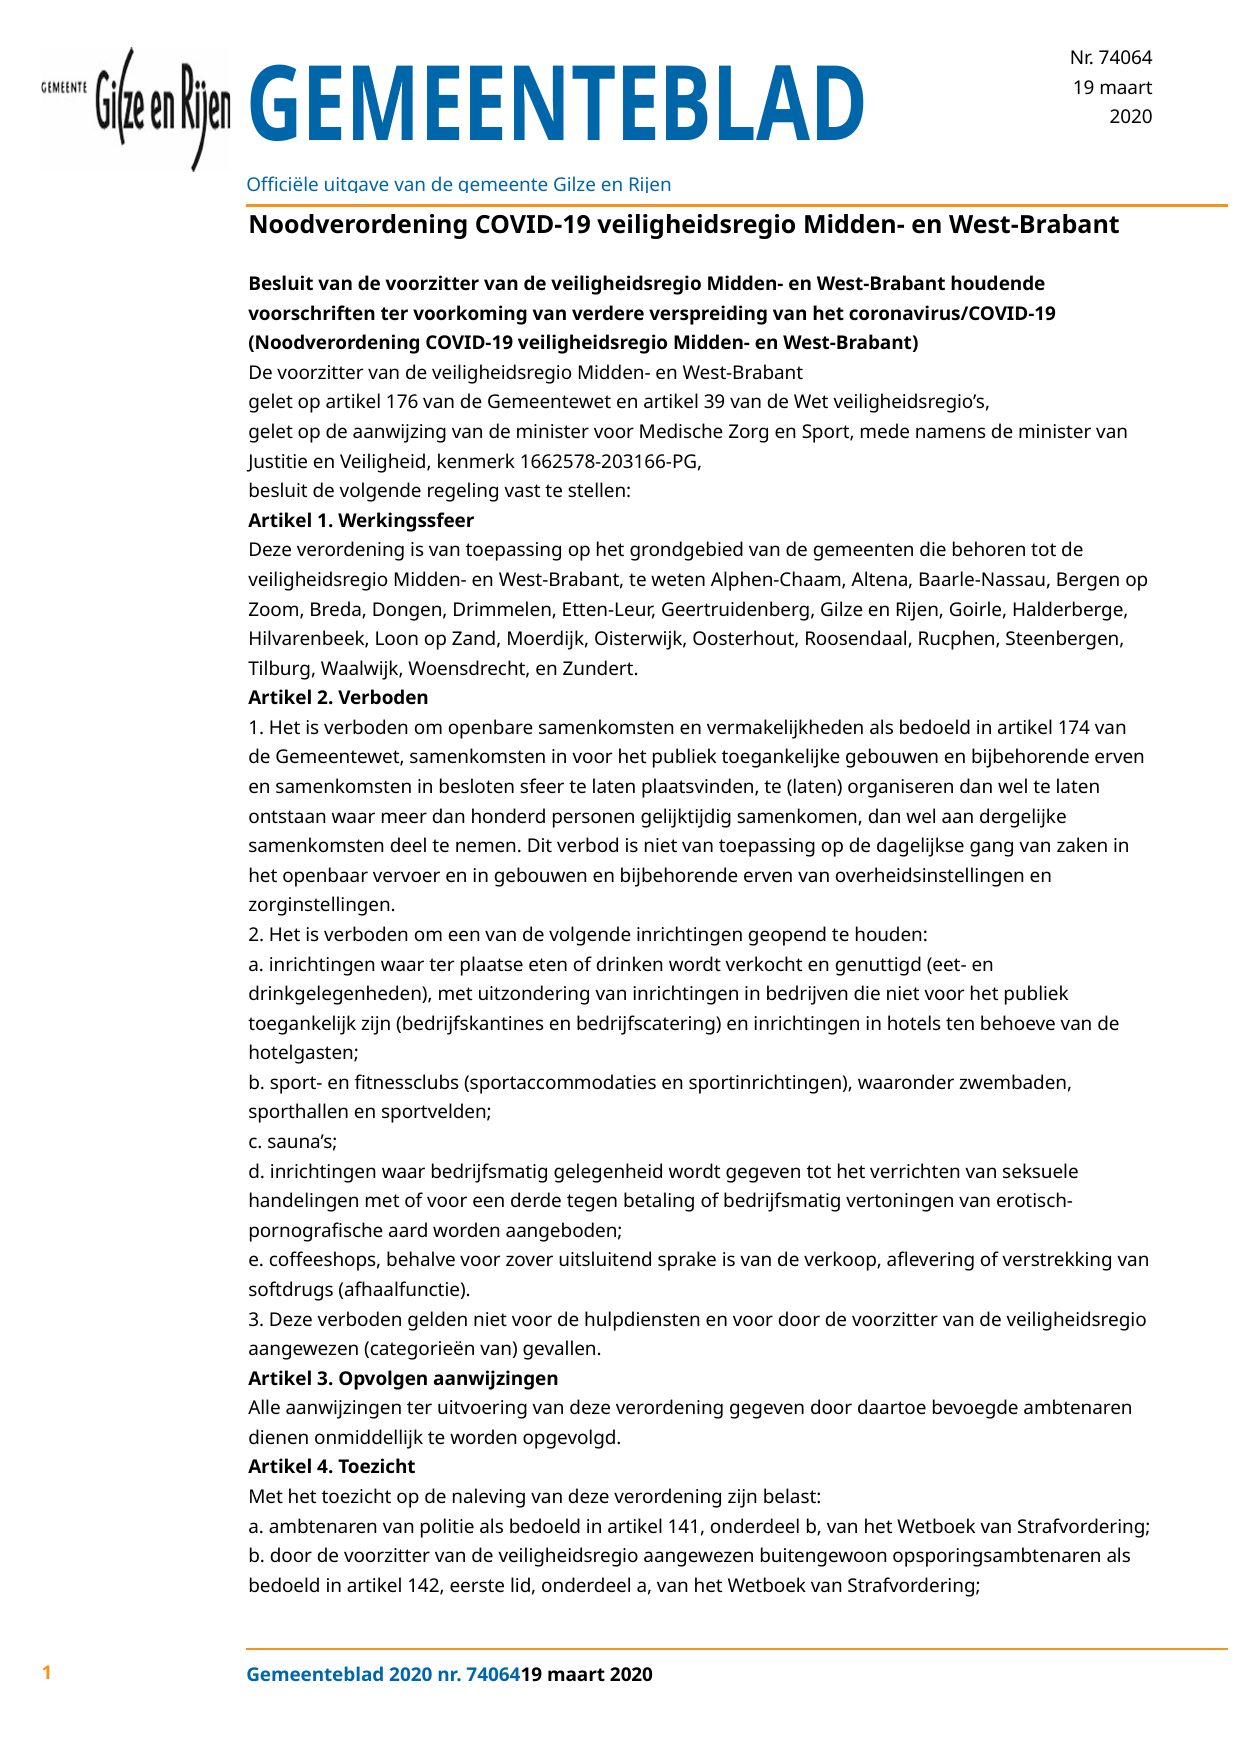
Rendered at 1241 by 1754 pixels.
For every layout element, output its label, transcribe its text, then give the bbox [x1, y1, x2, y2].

text 3. Deze verboden gelden niet voor de hulpdiensten en voor door de voorzitter van de veiligheidsregio aangewezen (categorieën van) gevallen. [248, 1306, 1152, 1361]
text gelet op artikel 176 van de Gemeentewet en artikel 39 van de Wet veiligheidsregio’s, [248, 389, 1152, 414]
text besluit de volgende regeling vast te stellen: [248, 477, 1152, 503]
text 2. Het is verboden om een van de volgende inrichtingen geopend te houden: [248, 921, 1152, 947]
text e. coffeeshops, behalve voor zover uitsluitend sprake is van de verkoop, aflevering of verstrekking van softdrugs (afhaalfunctie). [248, 1247, 1152, 1302]
text Met het toezicht op de naleving van deze verordening zijn belast: [248, 1483, 1152, 1509]
text 1. Het is verboden om openbare samenkomsten en vermakelijkheden als bedoeld in artikel 174 van de Gemeentewet, samenkomsten in voor het publiek toegankelijke gebouwen en bijbehorende erven en samenkomsten in besloten sfeer te laten plaatsvinden, te (laten) organiseren dan wel te laten ontstaan waar meer dan honderd personen gelijktijdig samenkomen, dan wel aan dergelijke samenkomsten deel te nemen. Dit verbod is niet van toepassing op de dagelijkse gang van zaken in het openbaar vervoer en in gebouwen en bijbehorende erven van overheidsinstellingen en zorginstellingen. [248, 714, 1152, 917]
text a. inrichtingen waar ter plaatse eten of drinken wordt verkocht en genuttigd (eet- en drinkgelegenheden), met uitzondering van inrichtingen in bedrijven die niet voor het publiek toegankelijk zijn (bedrijfskantines en bedrijfscatering) en inrichtingen in hotels ten behoeve van de hotelgasten; [248, 951, 1152, 1065]
text Noodverordening COVID-19 veiligheidsregio Midden- en West-Brabant [248, 207, 1152, 241]
text Besluit van de voorzitter van de veiligheidsregio Midden- en West-Brabant houdende voorschriften ter voorkoming van verdere verspreiding van het coronavirus/COVID-19 (Noodverordening COVID-19 veiligheidsregio Midden- en West-Brabant) [248, 270, 1152, 355]
text b. sport- en fitnessclubs (sportaccommodaties en sportinrichtingen), waaronder zwembaden, sporthallen en sportvelden; [248, 1069, 1152, 1124]
text Artikel 4. Toezicht [248, 1454, 1152, 1479]
text gelet op de aanwijzing van de minister voor Medische Zorg en Sport, mede namens de minister van Justitie en Veiligheid, kenmerk 1662578-203166-PG, [248, 418, 1152, 473]
picture [41, 47, 231, 172]
text De voorzitter van de veiligheidsregio Midden- en West-Brabant [248, 359, 1152, 385]
text Artikel 2. Verboden [248, 684, 1152, 710]
text Deze verordening is van toepassing op het grondgebied van de gemeenten die behoren tot de veiligheidsregio Midden- en West-Brabant, te weten Alphen-Chaam, Altena, Baarle-Nassau, Bergen op Zoom, Breda, Dongen, Drimmelen, Etten-Leur, Geertruidenberg, Gilze en Rijen, Goirle, Halderberge, Hilvarenbeek, Loon op Zand, Moerdijk, Oisterwijk, Oosterhout, Roosendaal, Rucphen, Steenbergen, Tilburg, Waalwijk, Woensdrecht, en Zundert. [248, 537, 1152, 681]
text Artikel 1. Werkingssfeer [248, 507, 1152, 533]
text d. inrichtingen waar bedrijfsmatig gelegenheid wordt gegeven tot het verrichten van seksuele handelingen met of voor een derde tegen betaling of bedrijfsmatig vertoningen van erotisch-pornografische aard worden aangeboden; [248, 1158, 1152, 1243]
text a. ambtenaren van politie als bedoeld in artikel 141, onderdeel b, van het Wetboek van Strafvordering; [248, 1513, 1152, 1538]
text Artikel 3. Opvolgen aanwijzingen [248, 1365, 1152, 1391]
text Alle aanwijzingen ter uitvoering van deze verordening gegeven door daartoe bevoegde ambtenaren dienen onmiddellijk te worden opgevolgd. [248, 1394, 1152, 1450]
text c. sauna’s; [248, 1128, 1152, 1154]
text b. door de voorzitter van de veiligheidsregio aangewezen buitengewoon opsporingsambtenaren als bedoeld in artikel 142, eerste lid, onderdeel a, van het Wetboek van Strafvordering; [248, 1542, 1152, 1598]
